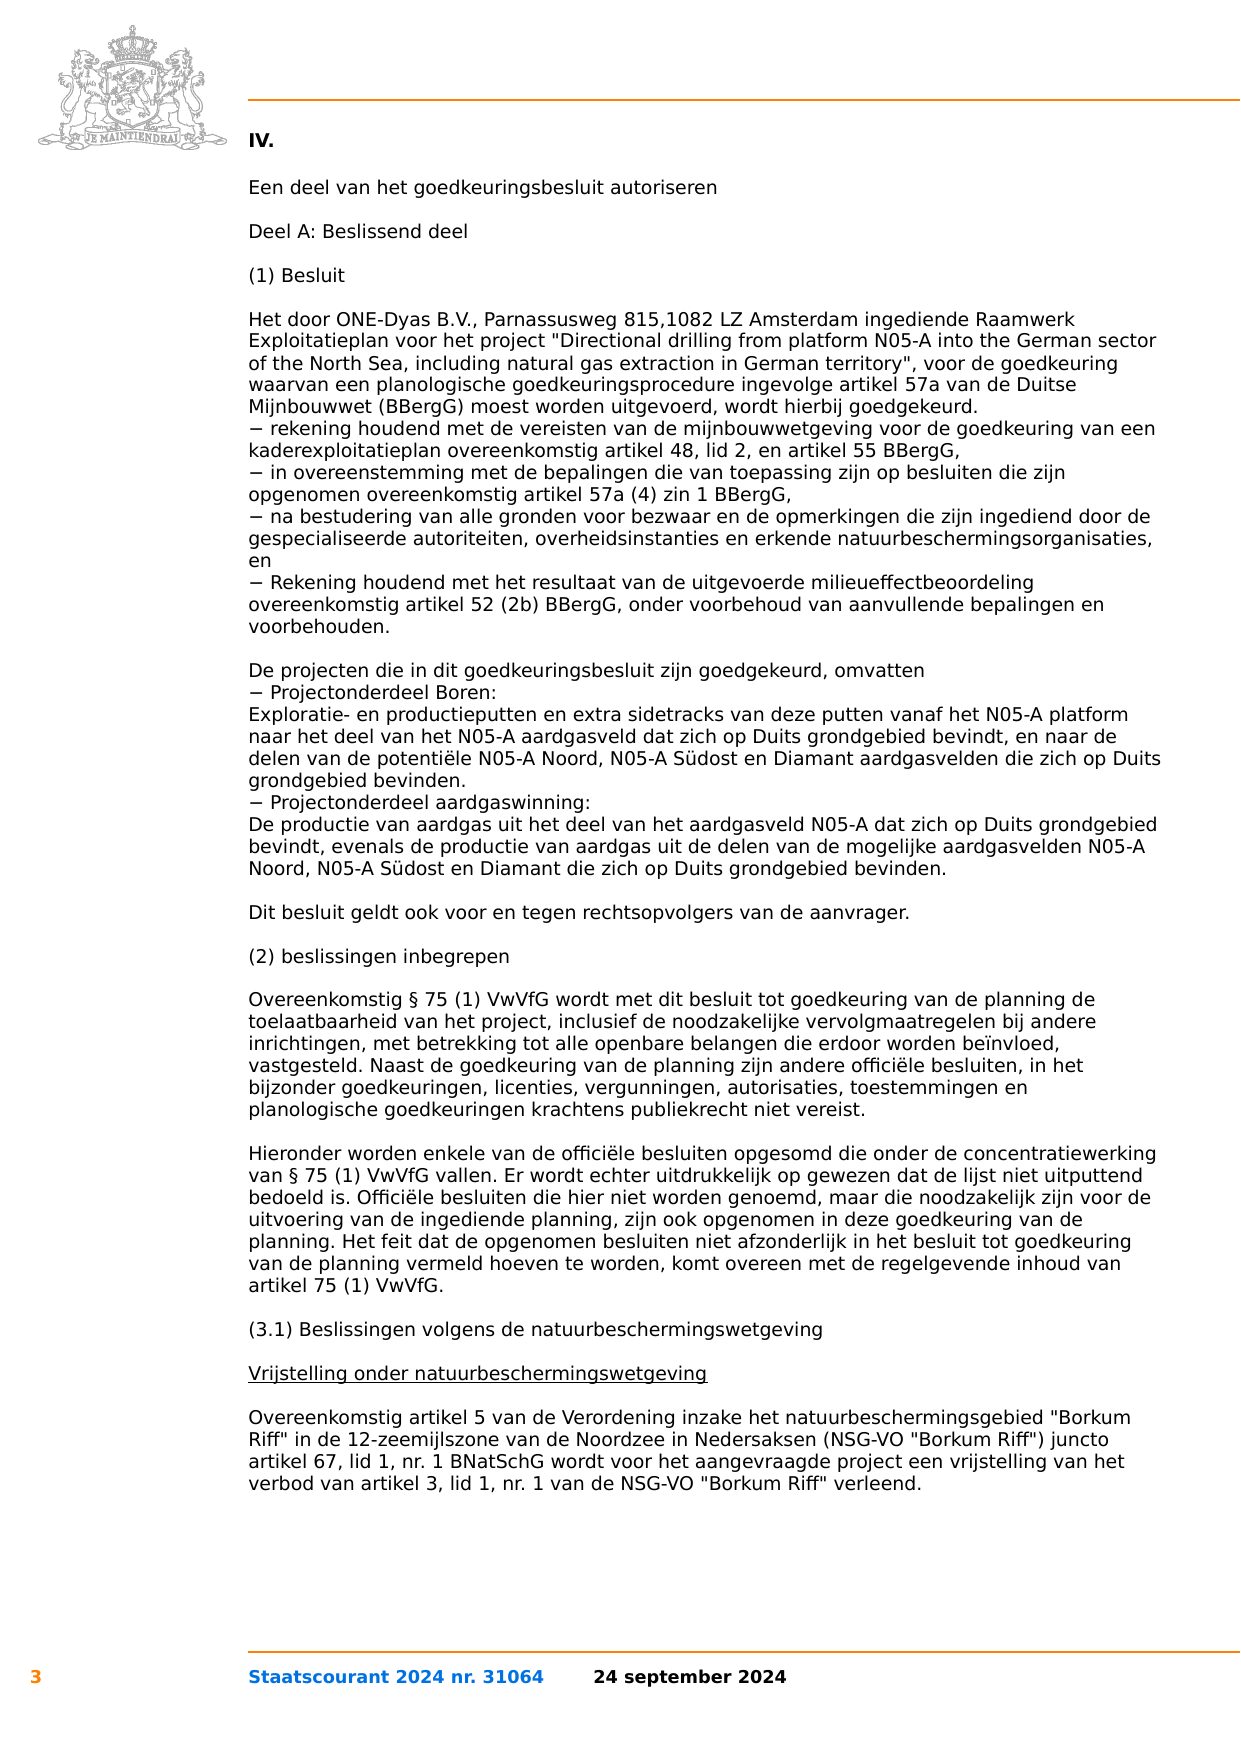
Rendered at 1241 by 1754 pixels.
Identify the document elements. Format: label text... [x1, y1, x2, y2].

text Overeenkomstig artikel 5 van de Verordening inzake het natuurbeschermingsgebied "Borkum Riff" in de 12-zeemijlszone van de Noordzee in Nedersaksen (NSG-VO "Borkum Riff") juncto artikel 67, lid 1, nr. 1 BNatSchG wordt voor het aangevraagde project een vrijstelling van het verbod van artikel 3, lid 1, nr. 1 van de NSG-VO "Borkum Riff" verleend. [248, 1407, 1163, 1494]
text Het door ONE-Dyas B.V., Parnassusweg 815,1082 LZ Amsterdam ingediende Raamwerk Exploitatieplan voor het project "Directional drilling from platform N05-A into the German sector of the North Sea, including natural gas extraction in German territory", voor de goedkeuring waarvan een planologische goedkeuringsprocedure ingevolge artikel 57a van de Duitse Mijnbouwwet (BBergG) moest worden uitgevoerd, wordt hierbij goedgekeurd. [248, 308, 1163, 418]
subtitle Deel A: Beslissend deel [248, 221, 1163, 243]
subtitle Vrijstelling onder natuurbeschermingswetgeving [248, 1363, 1163, 1385]
subtitle (1) Besluit [248, 264, 1163, 287]
text − Rekening houdend met het resultaat van de uitgevoerde milieueffectbeoordeling overeenkomstig artikel 52 (2b) BBergG, onder voorbehoud van aanvullende bepalingen en voorbehouden. [248, 572, 1163, 638]
subtitle IV. [248, 130, 1163, 152]
text Exploratie- en productieputten en extra sidetracks van deze putten vanaf het N05-A platform naar het deel van het N05-A aardgasveld dat zich op Duits grondgebied bevindt, en naar de delen van de potentiële N05-A Noord, N05-A Südost en Diamant aardgasvelden die zich op Duits grondgebied bevinden. [248, 704, 1163, 792]
text Hieronder worden enkele van de officiële besluiten opgesomd die onder de concentratiewerking van § 75 (1) VwVfG vallen. Er wordt echter uitdrukkelijk op gewezen dat de lijst niet uitputtend bedoeld is. Officiële besluiten die hier niet worden genoemd, maar die noodzakelijk zijn voor de uitvoering van de ingediende planning, zijn ook opgenomen in deze goedkeuring van de planning. Het feit dat de opgenomen besluiten niet afzonderlijk in het besluit tot goedkeuring van de planning vermeld hoeven te worden, komt overeen met de regelgevende inhoud van artikel 75 (1) VwVfG. [248, 1143, 1163, 1297]
text De productie van aardgas uit het deel van het aardgasveld N05-A dat zich op Duits grondgebied bevindt, evenals de productie van aardgas uit de delen van de mogelijke aardgasvelden N05-A Noord, N05-A Südost en Diamant die zich op Duits grondgebied bevinden. [248, 814, 1163, 880]
text − na bestudering van alle gronden voor bezwaar en de opmerkingen die zijn ingediend door de gespecialiseerde autoriteiten, overheidsinstanties en erkende natuurbeschermingsorganisaties, en [248, 506, 1163, 572]
picture [38, 25, 227, 150]
text De projecten die in dit goedkeuringsbesluit zijn goedgekeurd, omvatten [248, 660, 1163, 682]
subtitle (3.1) Beslissingen volgens de natuurbeschermingswetgeving [248, 1319, 1163, 1341]
text − Projectonderdeel aardgaswinning: [248, 792, 1163, 814]
text − in overeenstemming met de bepalingen die van toepassing zijn op besluiten die zijn opgenomen overeenkomstig artikel 57a (4) zin 1 BBergG, [248, 462, 1163, 506]
text − Projectonderdeel Boren: [248, 682, 1163, 704]
text Dit besluit geldt ook voor en tegen rechtsopvolgers van de aanvrager. [248, 902, 1163, 924]
subtitle (2) beslissingen inbegrepen [248, 946, 1163, 967]
text − rekening houdend met de vereisten van de mijnbouwwetgeving voor de goedkeuring van een kaderexploitatieplan overeenkomstig artikel 48, lid 2, en artikel 55 BBergG, [248, 418, 1163, 462]
subtitle Een deel van het goedkeuringsbesluit autoriseren [248, 177, 1163, 199]
text Overeenkomstig § 75 (1) VwVfG wordt met dit besluit tot goedkeuring van de planning de toelaatbaarheid van het project, inclusief de noodzakelijke vervolgmaatregelen bij andere inrichtingen, met betrekking tot alle openbare belangen die erdoor worden beïnvloed, vastgesteld. Naast de goedkeuring van de planning zijn andere officiële besluiten, in het bijzonder goedkeuringen, licenties, vergunningen, autorisaties, toestemmingen en planologische goedkeuringen krachtens publiekrecht niet vereist. [248, 989, 1163, 1121]
